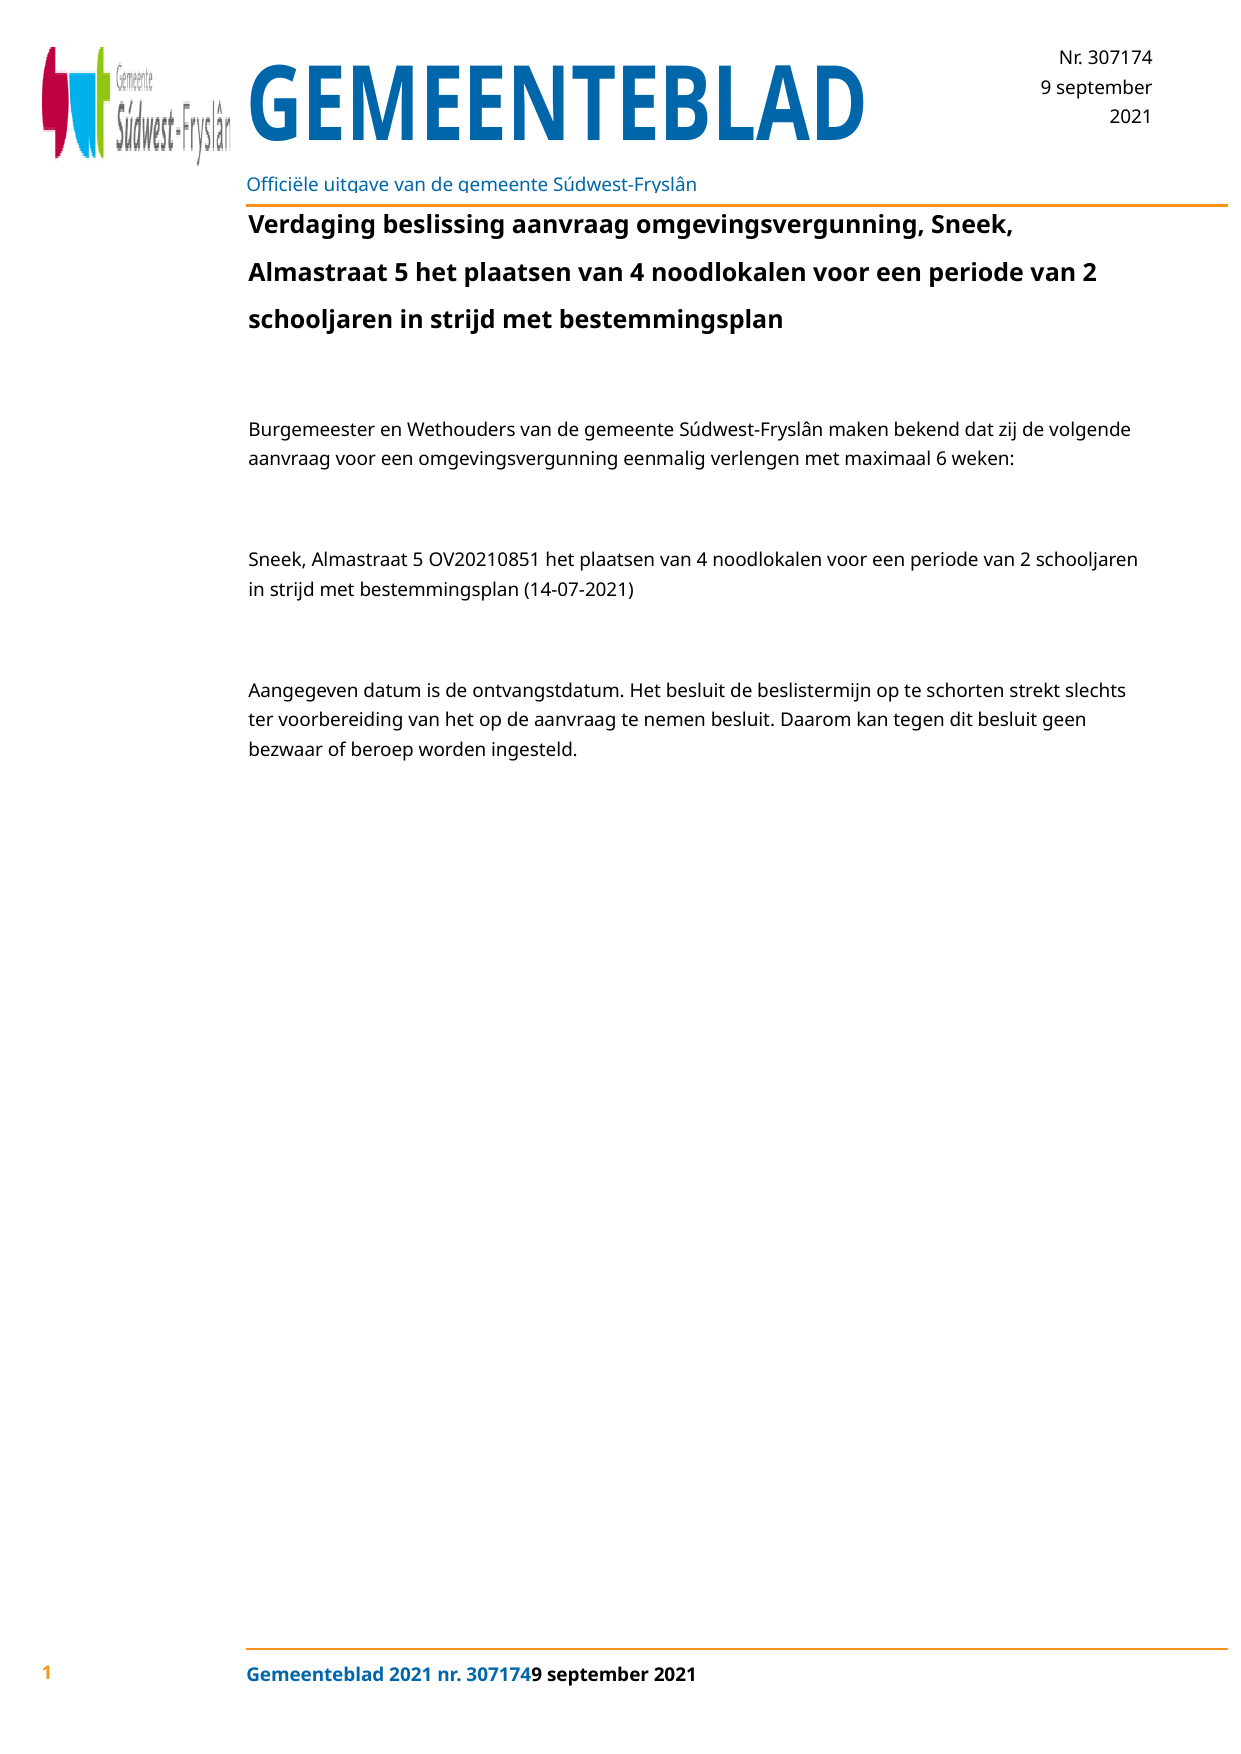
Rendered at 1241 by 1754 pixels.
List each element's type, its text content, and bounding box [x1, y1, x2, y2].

text Aangegeven datum is de ontvangstdatum. Het besluit de beslistermijn op te schorten strekt slechts ter voorbereiding van het op de aanvraag te nemen besluit. Daarom kan tegen dit besluit geen bezwaar of beroep worden ingesteld. [248, 677, 1152, 762]
text Verdaging beslissing aanvraag omgevingsvergunning, Sneek, Almastraat 5 het plaatsen van 4 noodlokalen voor een periode van 2 schooljaren in strijd met bestemmingsplan [248, 207, 1152, 336]
picture [41, 47, 231, 172]
text Sneek, Almastraat 5 OV20210851 het plaatsen van 4 noodlokalen voor een periode van 2 schooljaren in strijd met bestemmingsplan (14-07-2021) [248, 546, 1152, 602]
text Burgemeester en Wethouders van de gemeente Súdwest-Fryslân maken bekend dat zij de volgende aanvraag voor een omgevingsvergunning eenmalig verlengen met maximaal 6 weken: [248, 416, 1152, 471]
